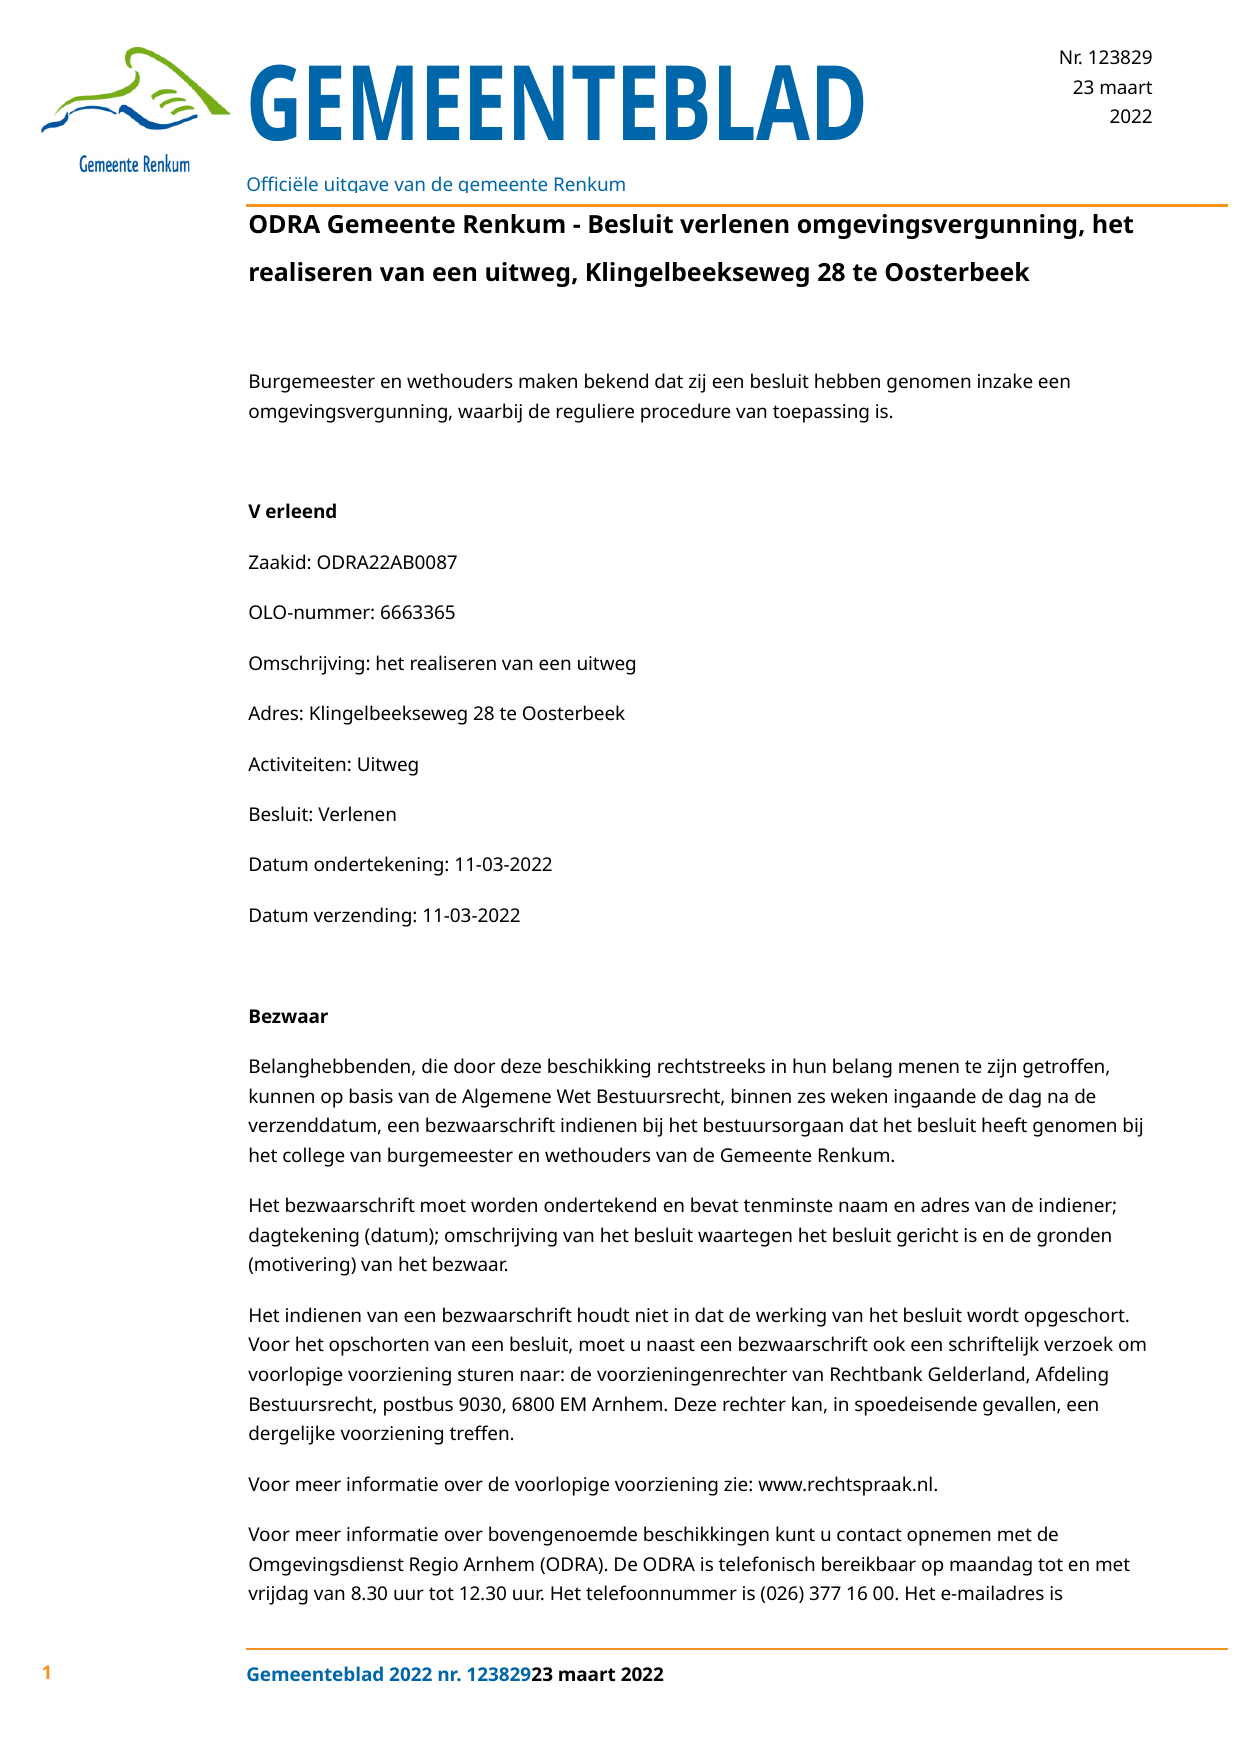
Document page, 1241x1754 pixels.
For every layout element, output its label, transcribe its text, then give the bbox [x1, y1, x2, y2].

text Voor meer informatie over bovengenoemde beschikkingen kunt u contact opnemen met de Omgevingsdienst Regio Arnhem (ODRA). De ODRA is telefonisch bereikbaar op maandag tot en met vrijdag van 8.30 uur tot 12.30 uur. Het telefoonnummer is (026) 377 16 00. Het e-mailadres is [248, 1521, 1152, 1606]
picture [41, 47, 231, 172]
text OLO-nummer: 6663365 [248, 599, 1152, 625]
text Het indienen van een bezwaarschrift houdt niet in dat de werking van het besluit wordt opgeschort. Voor het opschorten van een besluit, moet u naast een bezwaarschrift ook een schriftelijk verzoek om voorlopige voorziening sturen naar: de voorzieningenrechter van Rechtbank Gelderland, Afdeling Bestuursrecht, postbus 9030, 6800 EM Arnhem. Deze rechter kan, in spoedeisende gevallen, een dergelijke voorziening treffen. [248, 1302, 1152, 1446]
text Omschrijving: het realiseren van een uitweg [248, 650, 1152, 676]
text Besluit: Verlenen [248, 801, 1152, 827]
text Datum verzending: 11-03-2022 [248, 902, 1152, 928]
text Voor meer informatie over de voorlopige voorziening zie: www.rechtspraak.nl. [248, 1471, 1152, 1497]
text Burgemeester en wethouders maken bekend dat zij een besluit hebben genomen inzake een omgevingsvergunning, waarbij de reguliere procedure van toepassing is. [248, 368, 1152, 424]
text Bezwaar [248, 1003, 1152, 1029]
text Belanghebbenden, die door deze beschikking rechtstreeks in hun belang menen te zijn getroffen, kunnen op basis van de Algemene Wet Bestuursrecht, binnen zes weken ingaande de dag na de verzenddatum, een bezwaarschrift indienen bij het bestuursorgaan dat het besluit heeft genomen bij het college van burgemeester en wethouders van de Gemeente Renkum. [248, 1053, 1152, 1168]
text Datum ondertekening: 11-03-2022 [248, 852, 1152, 877]
text Zaakid: ODRA22AB0087 [248, 549, 1152, 575]
text V erleend [248, 499, 1152, 524]
text Activiteiten: Uitweg [248, 751, 1152, 777]
text Het bezwaarschrift moet worden ondertekend en bevat tenminste naam en adres van de indiener; dagtekening (datum); omschrijving van het besluit waartegen het besluit gericht is en de gronden (motivering) van het bezwaar. [248, 1192, 1152, 1277]
text Adres: Klingelbeekseweg 28 te Oosterbeek [248, 700, 1152, 726]
text ODRA Gemeente Renkum - Besluit verlenen omgevingsvergunning, het realiseren van een uitweg, Klingelbeekseweg 28 te Oosterbeek [248, 207, 1152, 288]
